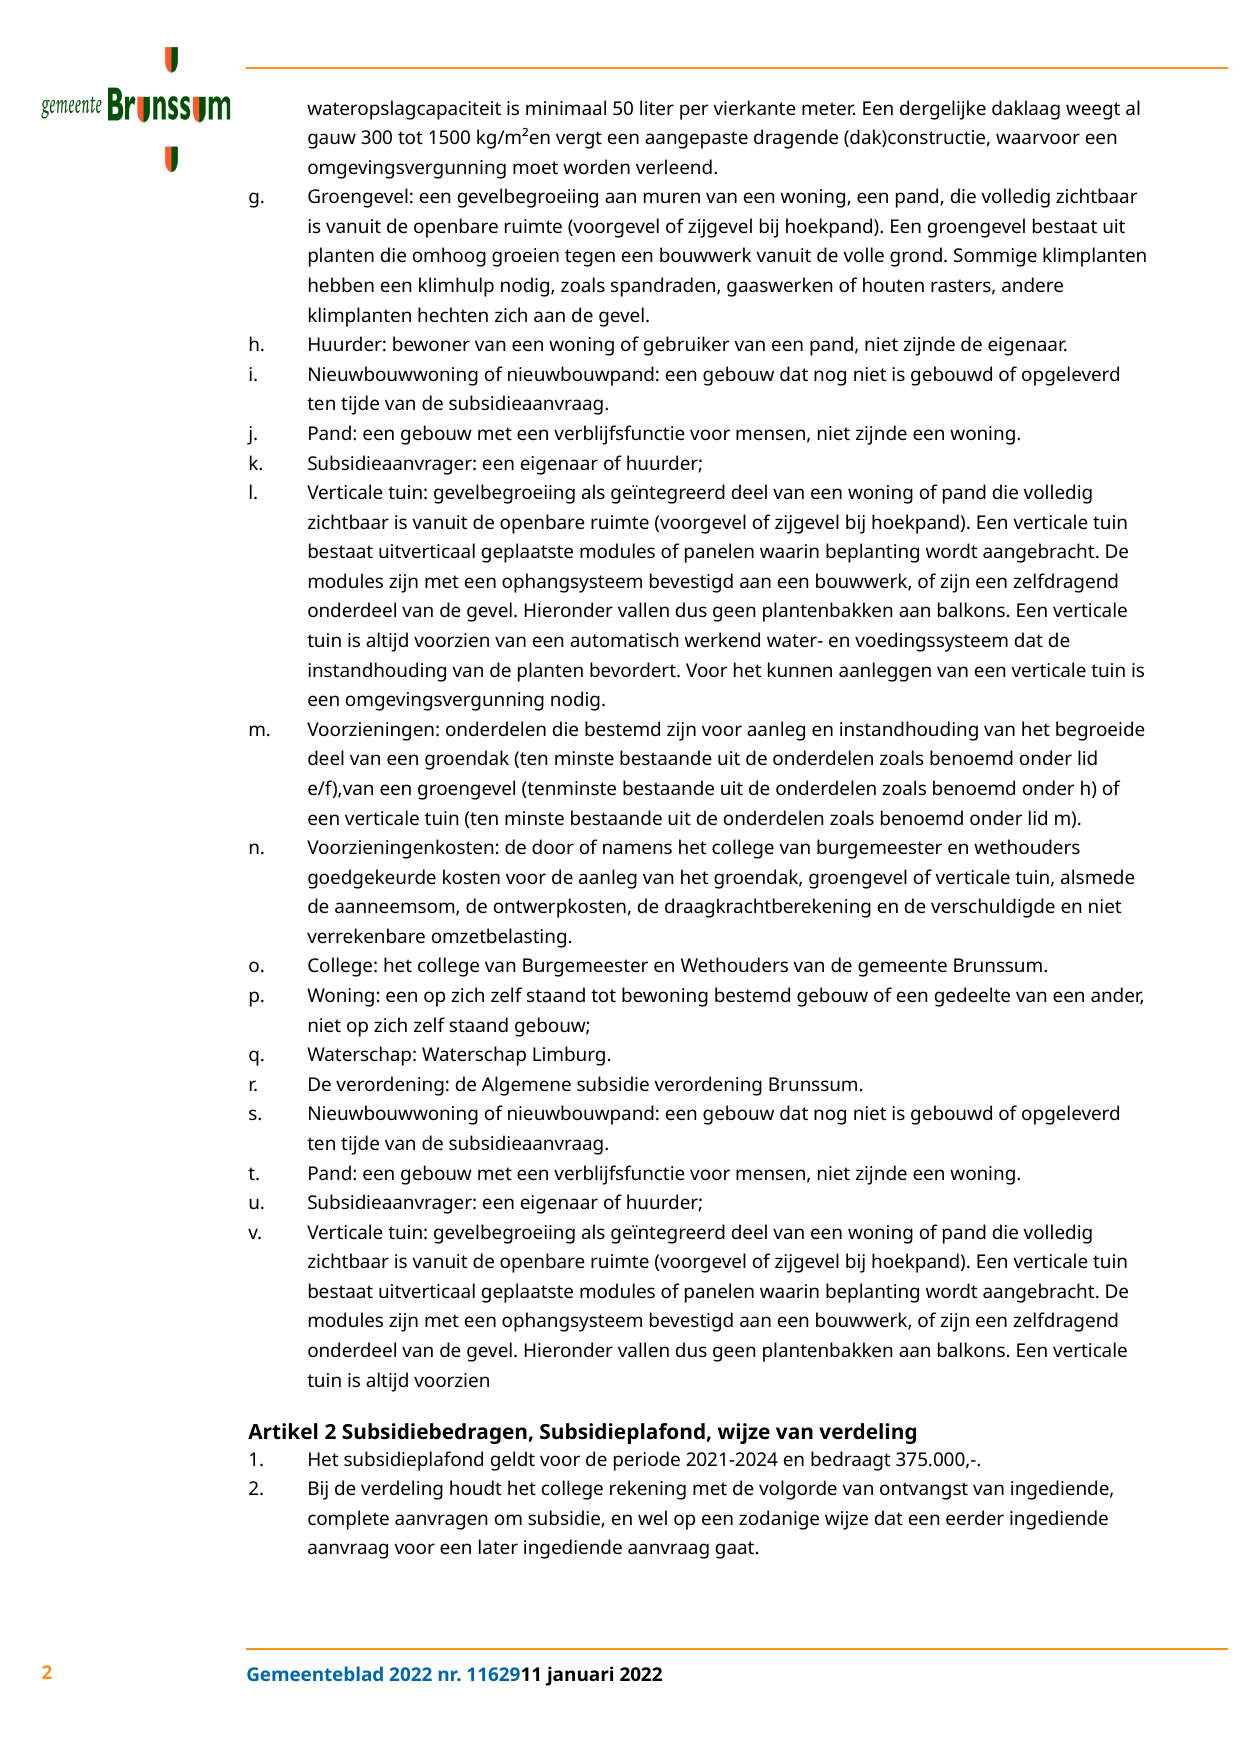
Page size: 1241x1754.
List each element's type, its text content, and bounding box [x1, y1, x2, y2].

list Pand: een gebouw met een verblijfsfunctie voor mensen, niet zijnde een woning. [248, 420, 1152, 446]
list Huurder: bewoner van een woning of gebruiker van een pand, niet zijnde de eigenaar. [248, 331, 1152, 357]
list wateropslagcapaciteit is minimaal 50 liter per vierkante meter. Een dergelijke daklaag weegt al gauw 300 tot 1500 kg/m²en vergt een aangepaste dragende (dak)constructie, waarvoor een omgevingsvergunning moet worden verleend. [248, 95, 1152, 180]
list Subsidieaanvrager: een eigenaar of huurder; [248, 450, 1152, 476]
text Artikel 2 Subsidiebedragen, Subsidieplafond, wijze van verdeling [248, 1417, 1152, 1446]
list Subsidieaanvrager: een eigenaar of huurder; [248, 1189, 1152, 1215]
list Verticale tuin: gevelbegroeiing als geïntegreerd deel van een woning of pand die volledig zichtbaar is vanuit de openbare ruimte (voorgevel of zijgevel bij hoekpand). Een verticale tuin bestaat uitverticaal geplaatste modules of panelen waarin beplanting wordt aangebracht. De modules zijn met een ophangsysteem bevestigd aan een bouwwerk, of zijn een zelfdragend onderdeel van de gevel. Hieronder vallen dus geen plantenbakken aan balkons. Een verticale tuin is altijd voorzien van een automatisch werkend water- en voedingssysteem dat de instandhouding van de planten bevordert. Voor het kunnen aanleggen van een verticale tuin is een omgevingsvergunning nodig. [248, 479, 1152, 712]
list Voorzieningen: onderdelen die bestemd zijn voor aanleg en instandhouding van het begroeide deel van een groendak (ten minste bestaande uit de onderdelen zoals benoemd onder lid e/f),van een groengevel (tenminste bestaande uit de onderdelen zoals benoemd onder h) of een verticale tuin (ten minste bestaande uit de onderdelen zoals benoemd onder lid m). [248, 716, 1152, 831]
list Groengevel: een gevelbegroeiing aan muren van een woning, een pand, die volledig zichtbaar is vanuit de openbare ruimte (voorgevel of zijgevel bij hoekpand). Een groengevel bestaat uit planten die omhoog groeien tegen een bouwwerk vanuit de volle grond. Sommige klimplanten hebben een klimhulp nodig, zoals spandraden, gaaswerken of houten rasters, andere klimplanten hechten zich aan de gevel. [248, 183, 1152, 328]
list Bij de verdeling houdt het college rekening met de volgorde van ontvangst van ingediende, complete aanvragen om subsidie, en wel op een zodanige wijze dat een eerder ingediende aanvraag voor een later ingediende aanvraag gaat. [248, 1475, 1152, 1560]
list College: het college van Burgemeester en Wethouders van de gemeente Brunssum. [248, 953, 1152, 978]
list Waterschap: Waterschap Limburg. [248, 1041, 1152, 1067]
list Woning: een op zich zelf staand tot bewoning bestemd gebouw of een gedeelte van een ander, niet op zich zelf staand gebouw; [248, 982, 1152, 1038]
list Verticale tuin: gevelbegroeiing als geïntegreerd deel van een woning of pand die volledig zichtbaar is vanuit de openbare ruimte (voorgevel of zijgevel bij hoekpand). Een verticale tuin bestaat uitverticaal geplaatste modules of panelen waarin beplanting wordt aangebracht. De modules zijn met een ophangsysteem bevestigd aan een bouwwerk, of zijn een zelfdragend onderdeel van de gevel. Hieronder vallen dus geen plantenbakken aan balkons. Een verticale tuin is altijd voorzien [248, 1219, 1152, 1393]
list De verordening: de Algemene subsidie verordening Brunssum. [248, 1071, 1152, 1097]
list Voorzieningenkosten: de door of namens het college van burgemeester en wethouders goedgekeurde kosten voor de aanleg van het groendak, groengevel of verticale tuin, alsmede de aanneemsom, de ontwerpkosten, de draagkrachtberekening en de verschuldigde en niet verrekenbare omzetbelasting. [248, 834, 1152, 949]
list Nieuwbouwwoning of nieuwbouwpand: een gebouw dat nog niet is gebouwd of opgeleverd ten tijde van de subsidieaanvraag. [248, 361, 1152, 416]
picture [41, 47, 231, 172]
list Het subsidieplafond geldt voor de periode 2021-2024 en bedraagt 375.000,-. [248, 1446, 1152, 1471]
list Pand: een gebouw met een verblijfsfunctie voor mensen, niet zijnde een woning. [248, 1160, 1152, 1186]
list Nieuwbouwwoning of nieuwbouwpand: een gebouw dat nog niet is gebouwd of opgeleverd ten tijde van de subsidieaanvraag. [248, 1101, 1152, 1156]
